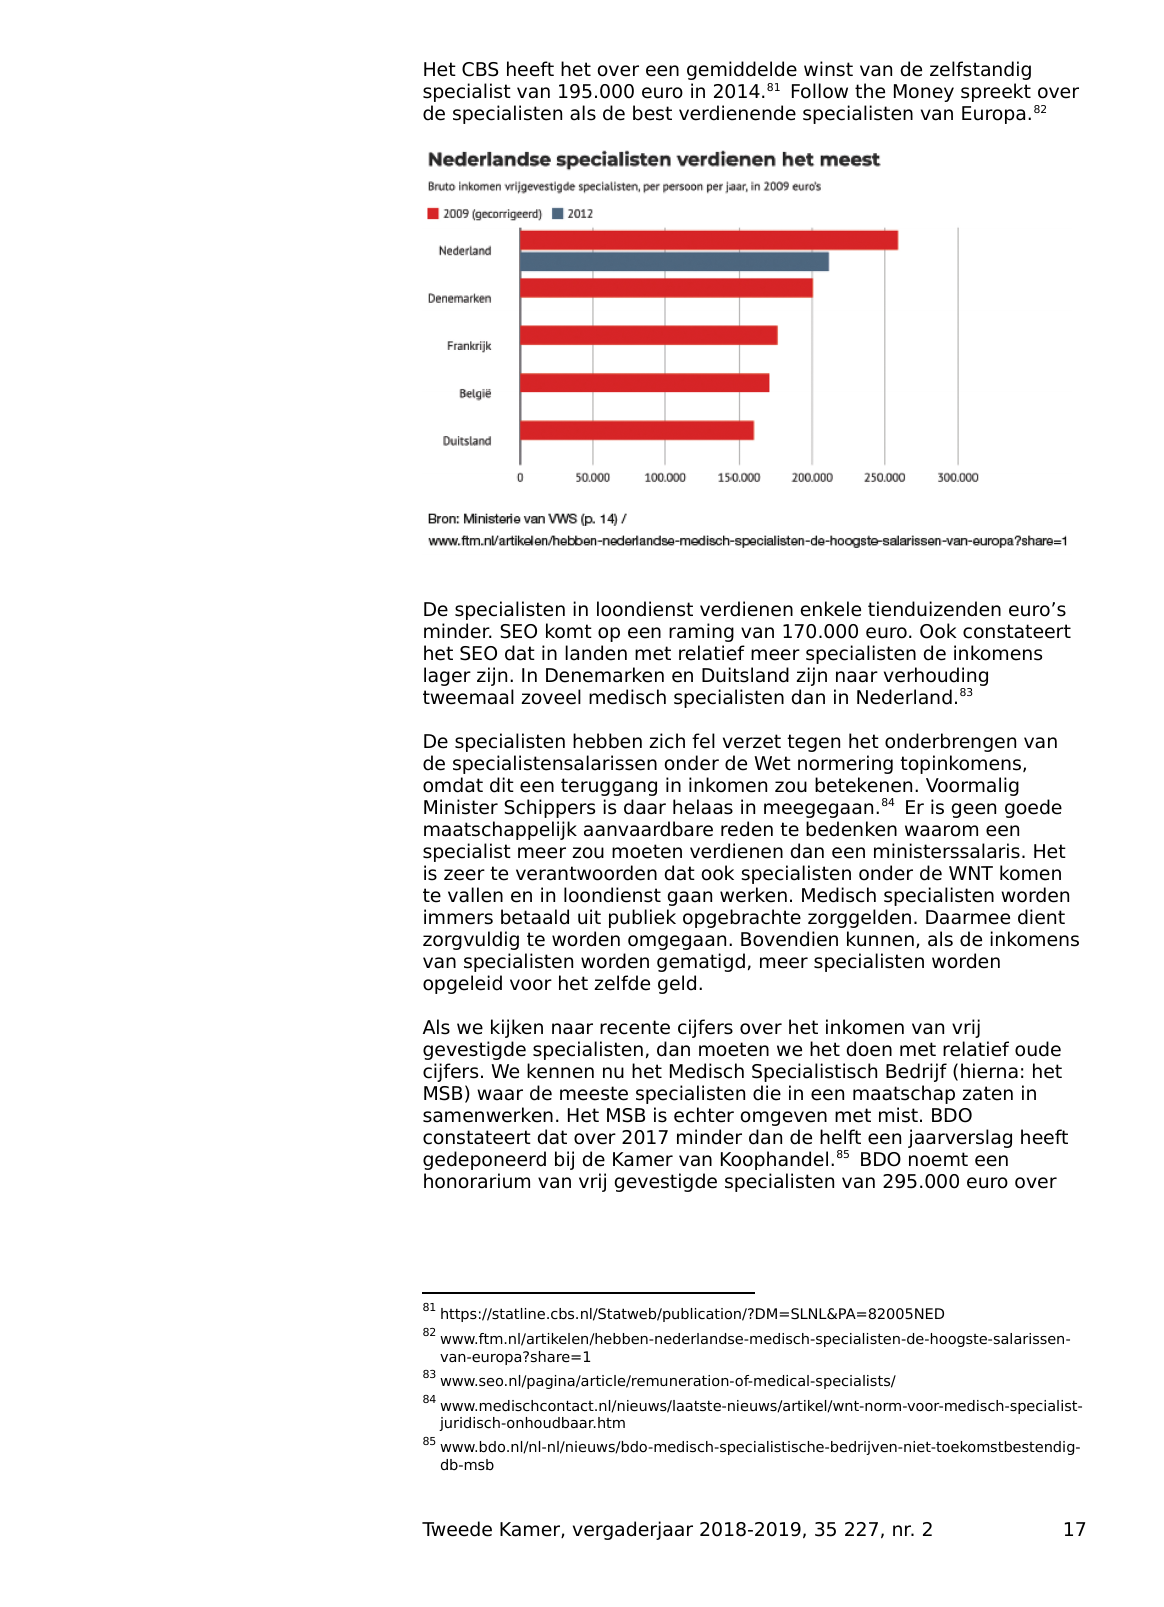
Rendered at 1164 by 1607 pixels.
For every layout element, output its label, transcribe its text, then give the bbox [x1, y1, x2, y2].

text www.medischcontact.nl/nieuws/laatste-nieuws/artikel/wnt-norm-voor-medisch-specialist-juridisch-onhoudbaar.htm [422, 1393, 1087, 1432]
picture [422, 147, 1072, 555]
text De specialisten hebben zich fel verzet tegen het onderbrengen van de specialistensalarissen onder de Wet normering topinkomens, omdat dit een teruggang in inkomen zou betekenen. Voormalig Minister Schippers is daar helaas in meegegaan. Er is geen goede maatschappelijk aanvaardbare reden te bedenken waarom een specialist meer zou moeten verdienen dan een ministerssalaris. Het is zeer te verantwoorden dat ook specialisten onder de WNT komen te vallen en in loondienst gaan werken. Medisch specialisten worden immers betaald uit publiek opgebrachte zorggelden. Daarmee dient zorgvuldig te worden omgegaan. Bovendien kunnen, als de inkomens van specialisten worden gematigd, meer specialisten worden opgeleid voor het zelfde geld. [422, 731, 1087, 995]
text www.bdo.nl/nl-nl/nieuws/bdo-medisch-specialistische-bedrijven-niet-toekomstbestendig-db-msb [422, 1435, 1087, 1474]
text Het CBS heeft het over een gemiddelde winst van de zelfstandig specialist van 195.000 euro in 2014. Follow the Money spreekt over de specialisten als de best verdienende specialisten van Europa. [422, 59, 1087, 125]
text www.ftm.nl/artikelen/hebben-nederlandse-medisch-specialisten-de-hoogste-salarissen-van-europa?share=1 [422, 1327, 1087, 1366]
text Als we kijken naar recente cijfers over het inkomen van vrij gevestigde specialisten, dan moeten we het doen met relatief oude cijfers. We kennen nu het Medisch Specialistisch Bedrijf (hierna: het MSB) waar de meeste specialisten die in een maatschap zaten in samenwerken. Het MSB is echter omgeven met mist. BDO constateert dat over 2017 minder dan de helft een jaarverslag heeft gedeponeerd bij de Kamer van Koophandel. BDO noemt een honorarium van vrij gevestigde specialisten van 295.000 euro over [422, 1017, 1087, 1193]
text www.seo.nl/pagina/article/remuneration-of-medical-specialists/ [422, 1368, 1087, 1391]
text https://statline.cbs.nl/Statweb/publication/?DM=SLNL&PA=82005NED [422, 1302, 1087, 1324]
text De specialisten in loondienst verdienen enkele tienduizenden euro’s minder. SEO komt op een raming van 170.000 euro. Ook constateert het SEO dat in landen met relatief meer specialisten de inkomens lager zijn. In Denemarken en Duitsland zijn naar verhouding tweemaal zoveel medisch specialisten dan in Nederland. [422, 599, 1087, 709]
